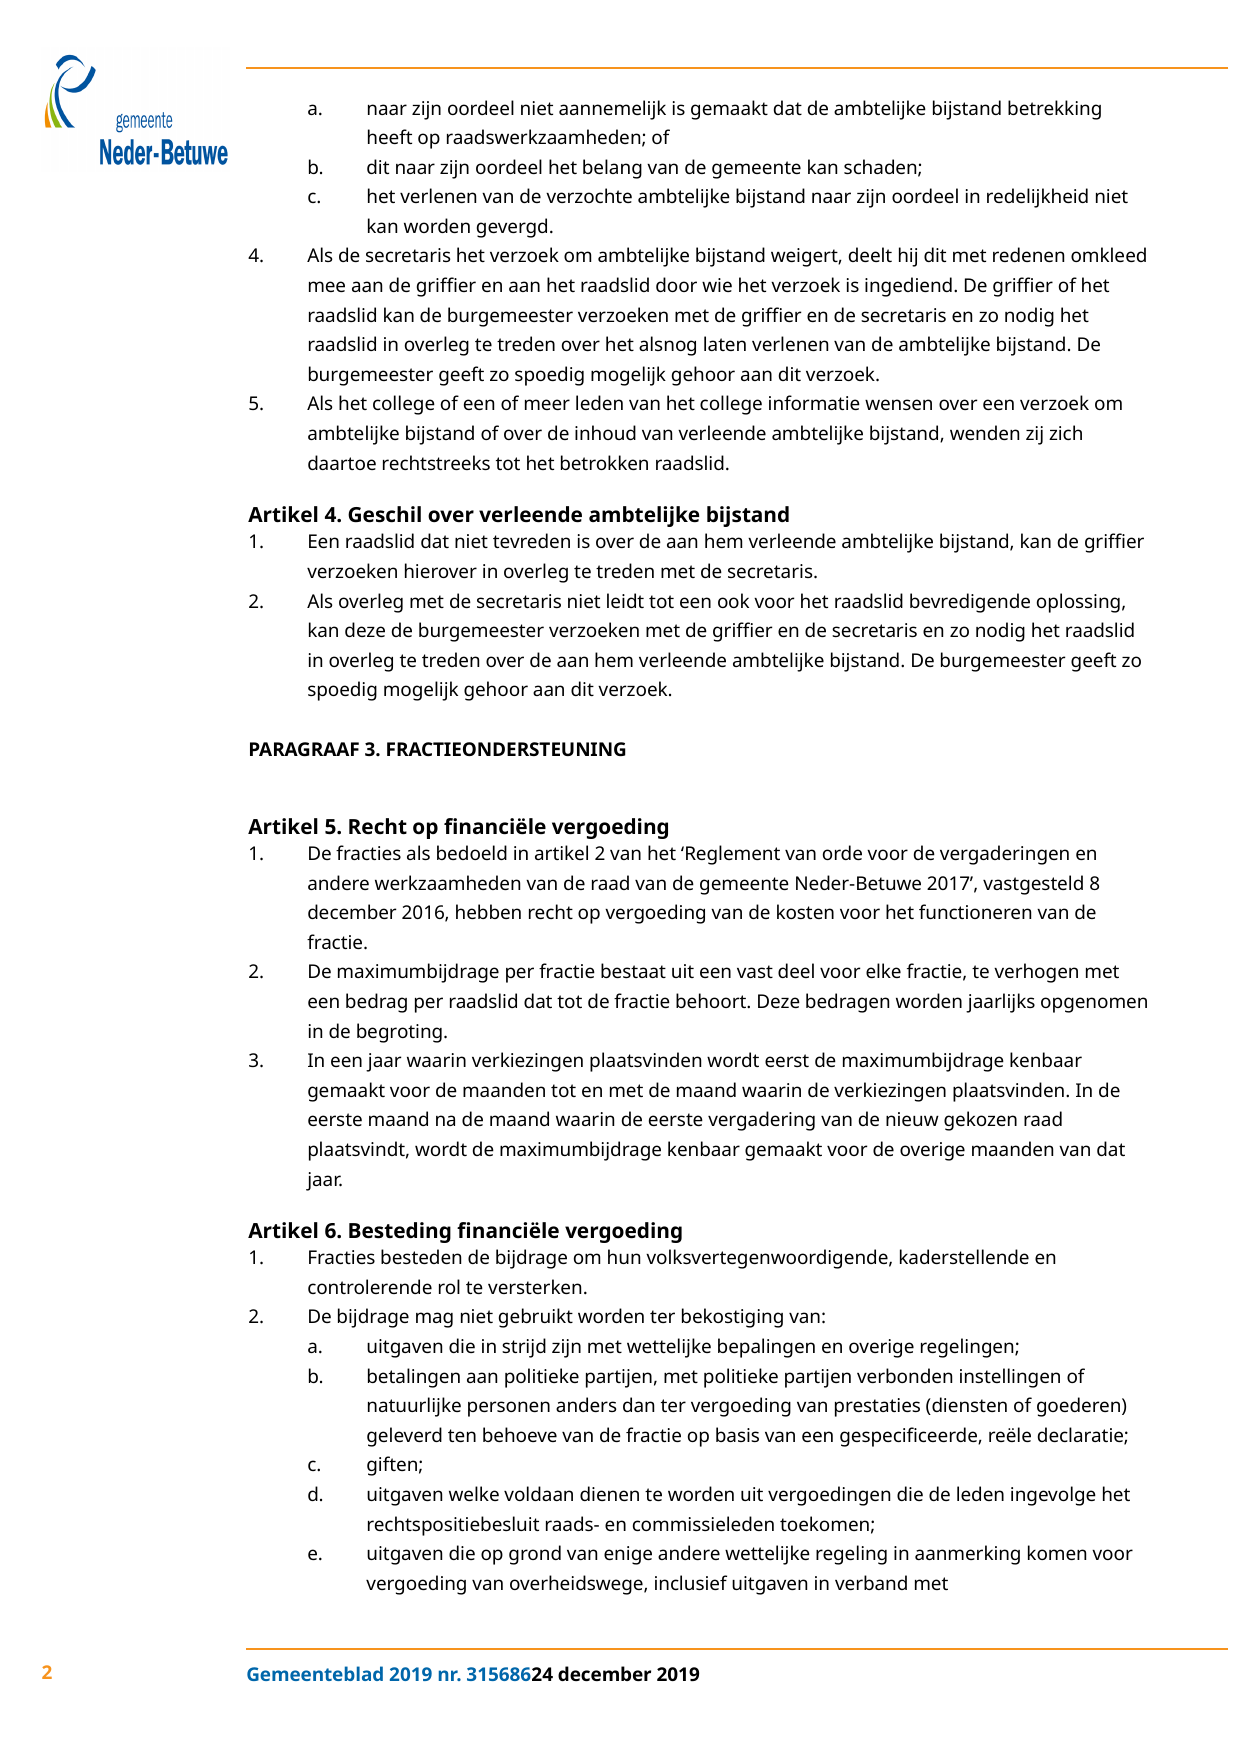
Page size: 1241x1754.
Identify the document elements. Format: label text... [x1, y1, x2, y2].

list Fracties besteden de bijdrage om hun volksvertegenwoordigende, kaderstellende en controlerende rol te versterken. [248, 1244, 1152, 1300]
list De maximumbijdrage per fractie bestaat uit een vast deel voor elke fractie, te verhogen met een bedrag per raadslid dat tot de fractie behoort. Deze bedragen worden jaarlijks opgenomen in de begroting. [248, 959, 1152, 1043]
list betalingen aan politieke partijen, met politieke partijen verbonden instellingen of natuurlijke personen anders dan ter vergoeding van prestaties (diensten of goederen) geleverd ten behoeve van de fractie op basis van een gespecificeerde, reële declaratie; [307, 1363, 1152, 1448]
list uitgaven die in strijd zijn met wettelijke bepalingen en overige regelingen; [307, 1333, 1152, 1359]
text Artikel 4. Geschil over verleende ambtelijke bijstand [248, 500, 1152, 529]
list het verlenen van de verzochte ambtelijke bijstand naar zijn oordeel in redelijkheid niet kan worden gevergd. [307, 183, 1152, 239]
text Artikel 5. Recht op financiële vergoeding [248, 812, 1152, 840]
list In een jaar waarin verkiezingen plaatsvinden wordt eerst de maximumbijdrage kenbaar gemaakt voor de maanden tot en met de maand waarin de verkiezingen plaatsvinden. In de eerste maand na de maand waarin de eerste vergadering van de nieuw gekozen raad plaatsvindt, wordt de maximumbijdrage kenbaar gemaakt voor de overige maanden van dat jaar. [248, 1047, 1152, 1191]
list De bijdrage mag niet gebruikt worden ter bekostiging van: [248, 1304, 1152, 1329]
list naar zijn oordeel niet aannemelijk is gemaakt dat de ambtelijke bijstand betrekking heeft op raadswerkzaamheden; of [307, 95, 1152, 150]
picture [41, 47, 231, 172]
text PARAGRAAF 3. FRACTIEONDERSTEUNING [248, 736, 1152, 761]
text Artikel 6. Besteding financiële vergoeding [248, 1216, 1152, 1244]
list Als het college of een of meer leden van het college informatie wensen over een verzoek om ambtelijke bijstand of over de inhoud van verleende ambtelijke bijstand, wenden zij zich daartoe rechtstreeks tot het betrokken raadslid. [248, 391, 1152, 476]
list De fracties als bedoeld in artikel 2 van het ‘Reglement van orde voor de vergaderingen en andere werkzaamheden van de raad van de gemeente Neder-Betuwe 2017’, vastgesteld 8 december 2016, hebben recht op vergoeding van de kosten voor het functioneren van de fractie. [248, 840, 1152, 955]
list uitgaven die op grond van enige andere wettelijke regeling in aanmerking komen voor vergoeding van overheidswege, inclusief uitgaven in verband met [307, 1540, 1152, 1596]
list Een raadslid dat niet tevreden is over de aan hem verleende ambtelijke bijstand, kan de griffier verzoeken hierover in overleg te treden met de secretaris. [248, 529, 1152, 584]
list uitgaven welke voldaan dienen te worden uit vergoedingen die de leden ingevolge het rechtspositiebesluit raads- en commissieleden toekomen; [307, 1481, 1152, 1537]
list giften; [307, 1452, 1152, 1477]
list Als de secretaris het verzoek om ambtelijke bijstand weigert, deelt hij dit met redenen omkleed mee aan de griffier en aan het raadslid door wie het verzoek is ingediend. De griffier of het raadslid kan de burgemeester verzoeken met de griffier en de secretaris en zo nodig het raadslid in overleg te treden over het alsnog laten verlenen van de ambtelijke bijstand. De burgemeester geeft zo spoedig mogelijk gehoor aan dit verzoek. [248, 243, 1152, 387]
list dit naar zijn oordeel het belang van de gemeente kan schaden; [307, 154, 1152, 180]
list Als overleg met de secretaris niet leidt tot een ook voor het raadslid bevredigende oplossing, kan deze de burgemeester verzoeken met de griffier en de secretaris en zo nodig het raadslid in overleg te treden over de aan hem verleende ambtelijke bijstand. De burgemeester geeft zo spoedig mogelijk gehoor aan dit verzoek. [248, 588, 1152, 702]
